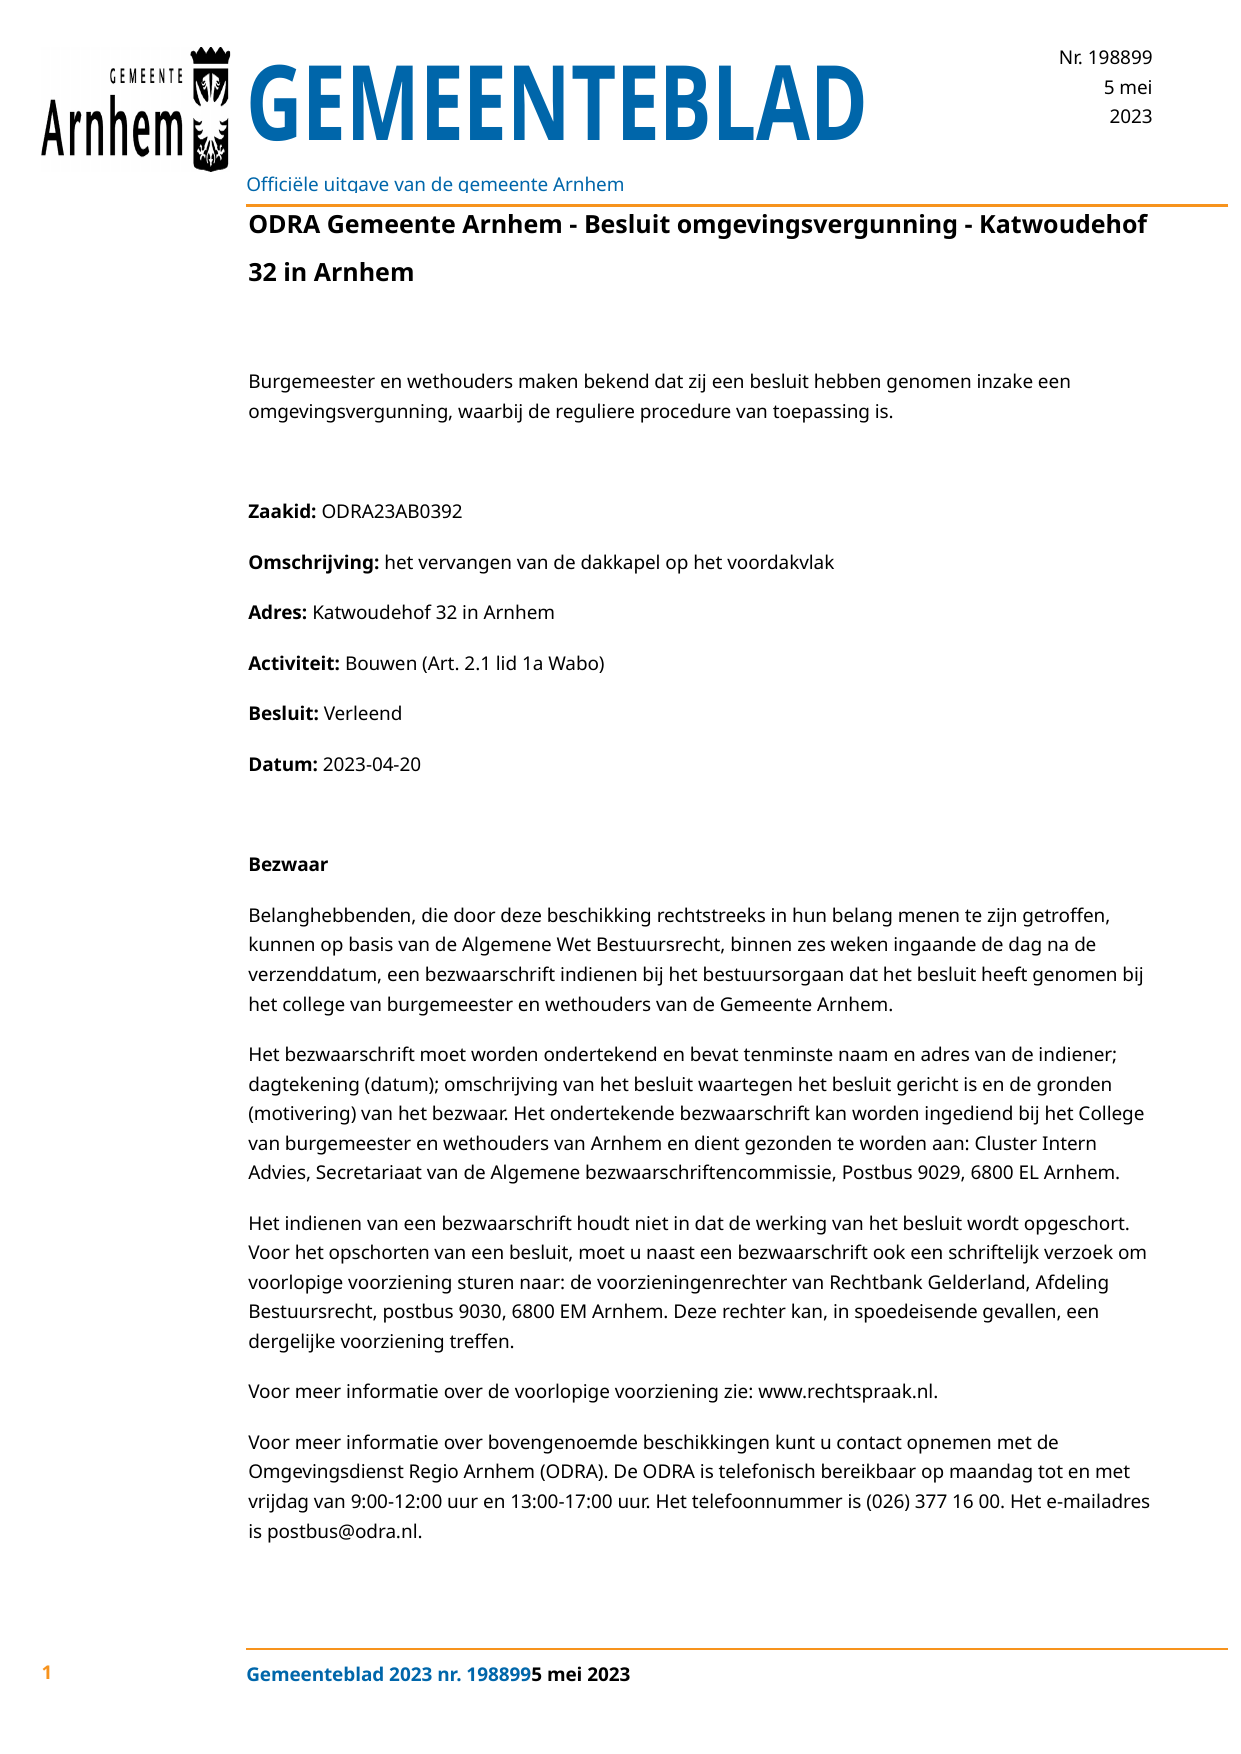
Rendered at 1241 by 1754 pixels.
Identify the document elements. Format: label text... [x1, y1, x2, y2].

text Voor meer informatie over bovengenoemde beschikkingen kunt u contact opnemen met de Omgevingsdienst Regio Arnhem (ODRA). De ODRA is telefonisch bereikbaar op maandag tot en met vrijdag van 9:00-12:00 uur en 13:00-17:00 uur. Het telefoonnummer is (026) 377 16 00. Het e-mailadres is postbus@odra.nl. [248, 1429, 1152, 1544]
text Datum: 2023-04-20 [248, 751, 1152, 777]
text ODRA Gemeente Arnhem - Besluit omgevingsvergunning - Katwoudehof 32 in Arnhem [248, 207, 1152, 288]
text Belanghebbenden, die door deze beschikking rechtstreeks in hun belang menen te zijn getroffen, kunnen op basis van de Algemene Wet Bestuursrecht, binnen zes weken ingaande de dag na de verzenddatum, een bezwaarschrift indienen bij het bestuursorgaan dat het besluit heeft genomen bij het college van burgemeester en wethouders van de Gemeente Arnhem. [248, 902, 1152, 1017]
text Activiteit: Bouwen (Art. 2.1 lid 1a Wabo) [248, 650, 1152, 676]
picture [41, 47, 231, 172]
text Het indienen van een bezwaarschrift houdt niet in dat de werking van het besluit wordt opgeschort. Voor het opschorten van een besluit, moet u naast een bezwaarschrift ook een schriftelijk verzoek om voorlopige voorziening sturen naar: de voorzieningenrechter van Rechtbank Gelderland, Afdeling Bestuursrecht, postbus 9030, 6800 EM Arnhem. Deze rechter kan, in spoedeisende gevallen, een dergelijke voorziening treffen. [248, 1210, 1152, 1354]
text Zaakid: ODRA23AB0392 [248, 499, 1152, 524]
text Adres: Katwoudehof 32 in Arnhem [248, 599, 1152, 625]
text Bezwaar [248, 852, 1152, 877]
text Besluit: Verleend [248, 700, 1152, 726]
text Het bezwaarschrift moet worden ondertekend en bevat tenminste naam en adres van de indiener; dagtekening (datum); omschrijving van het besluit waartegen het besluit gericht is en de gronden (motivering) van het bezwaar. Het ondertekende bezwaarschrift kan worden ingediend bij het College van burgemeester en wethouders van Arnhem en dient gezonden te worden aan: Cluster Intern Advies, Secretariaat van de Algemene bezwaarschriftencommissie, Postbus 9029, 6800 EL Arnhem. [248, 1041, 1152, 1185]
text Omschrijving: het vervangen van de dakkapel op het voordakvlak [248, 549, 1152, 575]
text Burgemeester en wethouders maken bekend dat zij een besluit hebben genomen inzake een omgevingsvergunning, waarbij de reguliere procedure van toepassing is. [248, 368, 1152, 424]
text Voor meer informatie over de voorlopige voorziening zie: www.rechtspraak.nl. [248, 1379, 1152, 1404]
